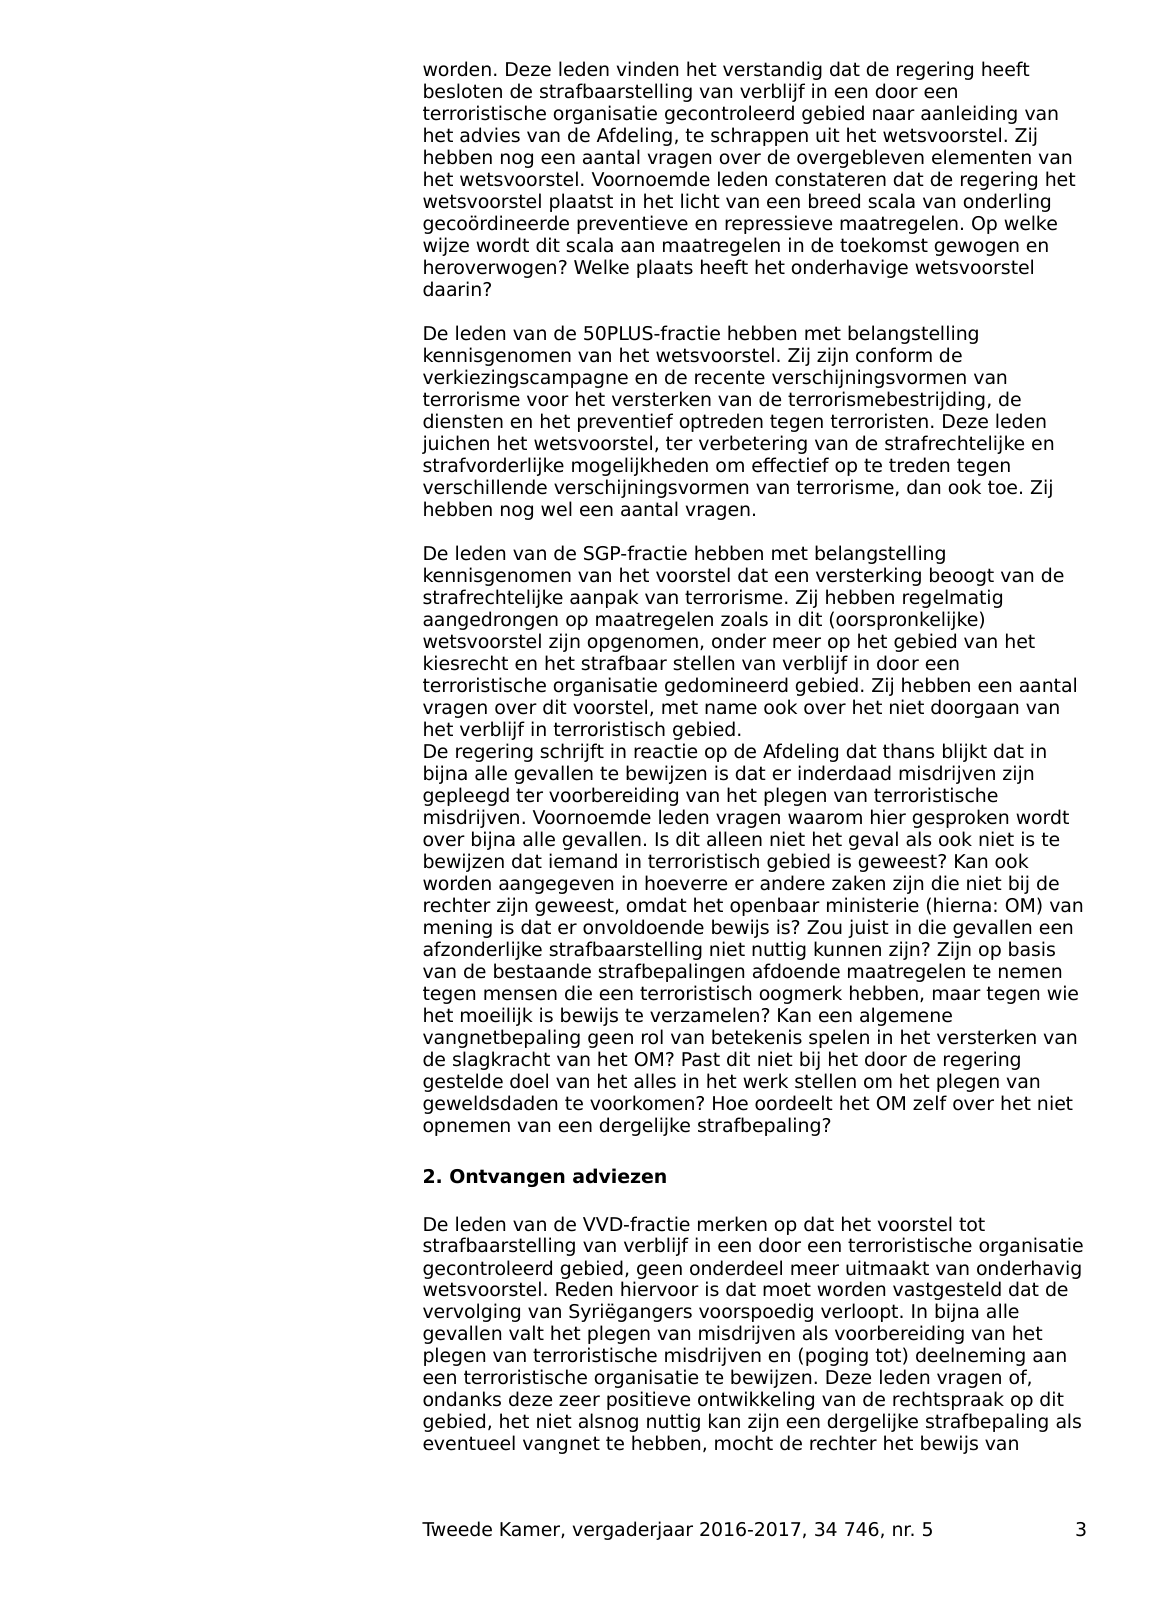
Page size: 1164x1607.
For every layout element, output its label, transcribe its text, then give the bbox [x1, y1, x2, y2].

text De leden van de SGP-fractie hebben met belangstelling kennisgenomen van het voorstel dat een versterking beoogt van de strafrechtelijke aanpak van terrorisme. Zij hebben regelmatig aangedrongen op maatregelen zoals in dit (oorspronkelijke) wetsvoorstel zijn opgenomen, onder meer op het gebied van het kiesrecht en het strafbaar stellen van verblijf in door een terroristische organisatie gedomineerd gebied. Zij hebben een aantal vragen over dit voorstel, met name ook over het niet doorgaan van het verblijf in terroristisch gebied. [422, 543, 1087, 741]
subtitle 2. Ontvangen adviezen [422, 1166, 1087, 1188]
text De regering schrijft in reactie op de Afdeling dat thans blijkt dat in bijna alle gevallen te bewijzen is dat er inderdaad misdrijven zijn gepleegd ter voorbereiding van het plegen van terroristische misdrijven. Voornoemde leden vragen waarom hier gesproken wordt over bijna alle gevallen. Is dit alleen niet het geval als ook niet is te bewijzen dat iemand in terroristisch gebied is geweest? Kan ook worden aangegeven in hoeverre er andere zaken zijn die niet bij de rechter zijn geweest, omdat het openbaar ministerie (hierna: OM) van mening is dat er onvoldoende bewijs is? Zou juist in die gevallen een afzonderlijke strafbaarstelling niet nuttig kunnen zijn? Zijn op basis van de bestaande strafbepalingen afdoende maatregelen te nemen tegen mensen die een terroristisch oogmerk hebben, maar tegen wie het moeilijk is bewijs te verzamelen? Kan een algemene vangnetbepaling geen rol van betekenis spelen in het versterken van de slagkracht van het OM? Past dit niet bij het door de regering gestelde doel van het alles in het werk stellen om het plegen van geweldsdaden te voorkomen? Hoe oordeelt het OM zelf over het niet opnemen van een dergelijke strafbepaling? [422, 741, 1087, 1136]
text De leden van de 50PLUS-fractie hebben met belangstelling kennisgenomen van het wetsvoorstel. Zij zijn conform de verkiezingscampagne en de recente verschijningsvormen van terrorisme voor het versterken van de terrorismebestrijding, de diensten en het preventief optreden tegen terroristen. Deze leden juichen het wetsvoorstel, ter verbetering van de strafrechtelijke en strafvorderlijke mogelijkheden om effectief op te treden tegen verschillende verschijningsvormen van terrorisme, dan ook toe. Zij hebben nog wel een aantal vragen. [422, 323, 1087, 521]
text worden. Deze leden vinden het verstandig dat de regering heeft besloten de strafbaarstelling van verblijf in een door een terroristische organisatie gecontroleerd gebied naar aanleiding van het advies van de Afdeling, te schrappen uit het wetsvoorstel. Zij hebben nog een aantal vragen over de overgebleven elementen van het wetsvoorstel. Voornoemde leden constateren dat de regering het wetsvoorstel plaatst in het licht van een breed scala van onderling gecoördineerde preventieve en repressieve maatregelen. Op welke wijze wordt dit scala aan maatregelen in de toekomst gewogen en heroverwogen? Welke plaats heeft het onderhavige wetsvoorstel daarin? [422, 59, 1087, 301]
text De leden van de VVD-fractie merken op dat het voorstel tot strafbaarstelling van verblijf in een door een terroristische organisatie gecontroleerd gebied, geen onderdeel meer uitmaakt van onderhavig wetsvoorstel. Reden hiervoor is dat moet worden vastgesteld dat de vervolging van Syriëgangers voorspoedig verloopt. In bijna alle gevallen valt het plegen van misdrijven als voorbereiding van het plegen van terroristische misdrijven en (poging tot) deelneming aan een terroristische organisatie te bewijzen. Deze leden vragen of, ondanks deze zeer positieve ontwikkeling van de rechtspraak op dit gebied, het niet alsnog nuttig kan zijn een dergelijke strafbepaling als eventueel vangnet te hebben, mocht de rechter het bewijs van [422, 1213, 1087, 1455]
